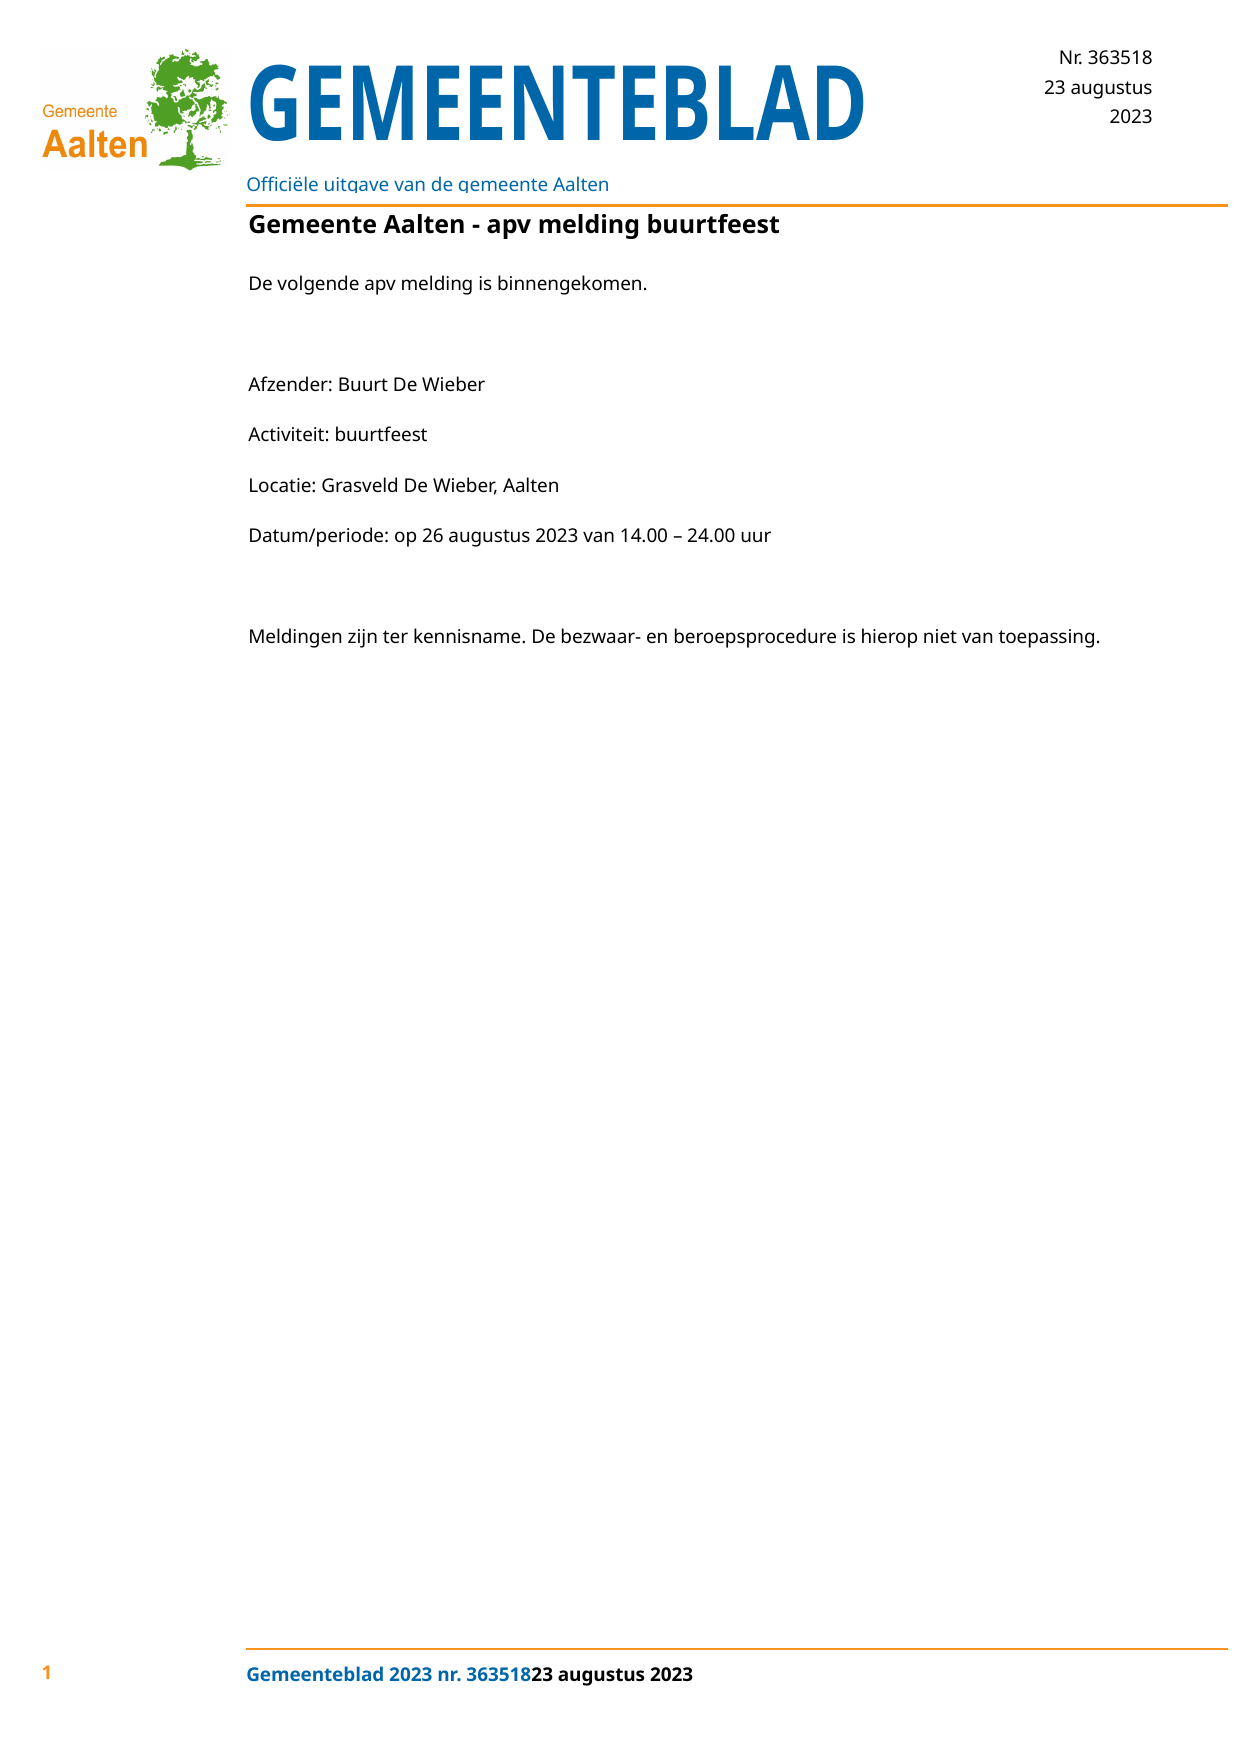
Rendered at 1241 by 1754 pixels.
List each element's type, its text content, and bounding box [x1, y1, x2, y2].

picture [41, 47, 231, 172]
text Datum/periode: op 26 augustus 2023 van 14.00 – 24.00 uur [248, 522, 1152, 548]
text Activiteit: buurtfeest [248, 422, 1152, 447]
text Meldingen zijn ter kennisname. De bezwaar- en beroepsprocedure is hierop niet van toepassing. [248, 623, 1152, 649]
text De volgende apv melding is binnengekomen. [248, 270, 1152, 296]
text Afzender: Buurt De Wieber [248, 371, 1152, 397]
text Gemeente Aalten - apv melding buurtfeest [248, 207, 1152, 241]
text Locatie: Grasveld De Wieber, Aalten [248, 472, 1152, 498]
